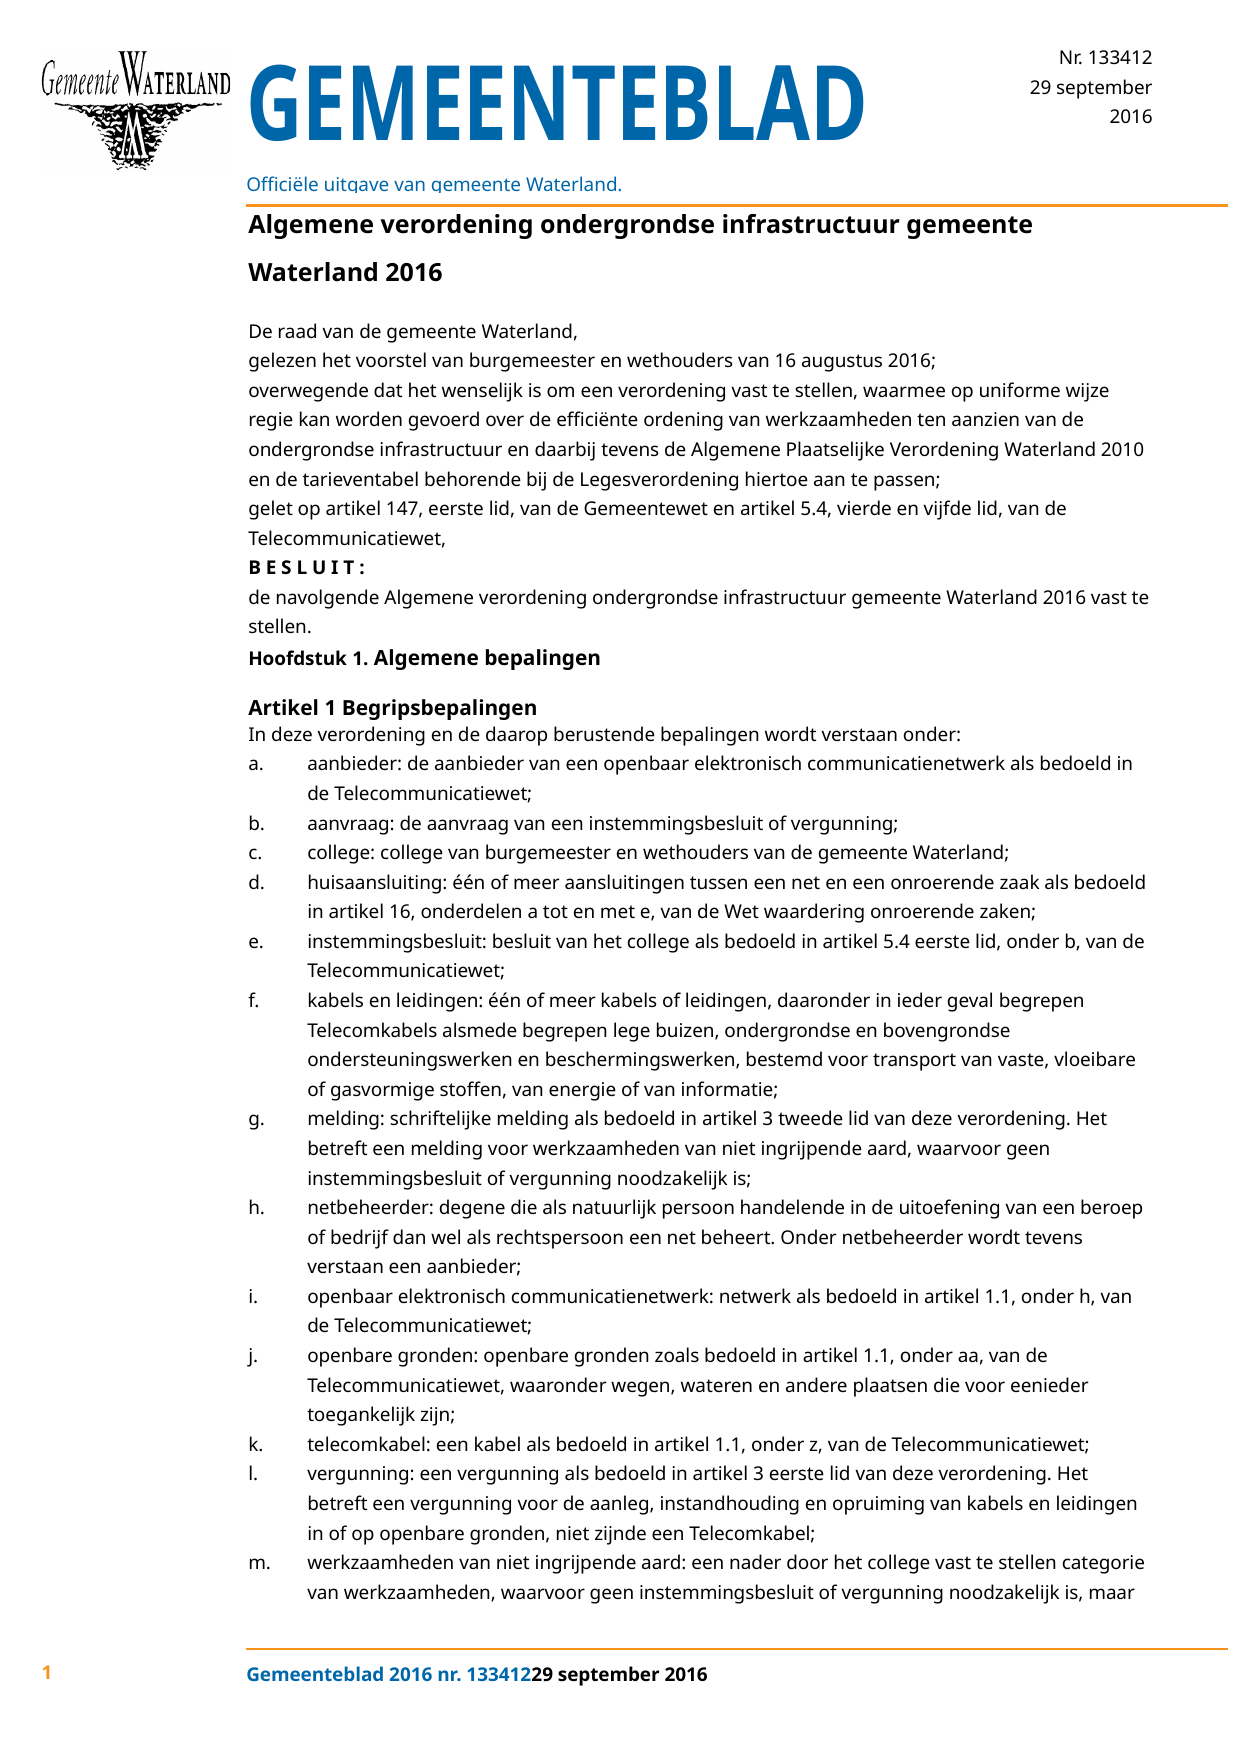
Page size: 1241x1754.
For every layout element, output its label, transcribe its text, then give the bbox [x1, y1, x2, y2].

list werkzaamheden van niet ingrijpende aard: een nader door het college vast te stellen categorie van werkzaamheden, waarvoor geen instemmingsbesluit of vergunning noodzakelijk is, maar [248, 1549, 1152, 1605]
picture [41, 47, 231, 172]
text Hoofdstuk 1. Algemene bepalingen [248, 643, 1152, 672]
list vergunning: een vergunning als bedoeld in artikel 3 eerste lid van deze verordening. Het betreft een vergunning voor de aanleg, instandhouding en opruiming van kabels en leidingen in of op openbare gronden, niet zijnde een Telecomkabel; [248, 1461, 1152, 1546]
list college: college van burgemeester en wethouders van de gemeente Waterland; [248, 839, 1152, 865]
text overwegende dat het wenselijk is om een verordening vast te stellen, waarmee op uniforme wijze regie kan worden gevoerd over de efficiënte ordening van werkzaamheden ten aanzien van de ondergrondse infrastructuur en daarbij tevens de Algemene Plaatselijke Verordening Waterland 2010 en de tarieventabel behorende bij de Legesverordening hiertoe aan te passen; [248, 377, 1152, 492]
list telecomkabel: een kabel als bedoeld in artikel 1.1, onder z, van de Telecommunicatiewet; [248, 1431, 1152, 1457]
list instemmingsbesluit: besluit van het college als bedoeld in artikel 5.4 eerste lid, onder b, van de Telecommunicatiewet; [248, 928, 1152, 983]
list kabels en leidingen: één of meer kabels of leidingen, daaronder in ieder geval begrepen Telecomkabels alsmede begrepen lege buizen, ondergrondse en bovengrondse ondersteuningswerken en beschermingswerken, bestemd voor transport van vaste, vloeibare of gasvormige stoffen, van energie of van informatie; [248, 987, 1152, 1102]
text In deze verordening en de daarop berustende bepalingen wordt verstaan onder: [248, 721, 1152, 747]
text Algemene verordening ondergrondse infrastructuur gemeente Waterland 2016 [248, 207, 1152, 288]
list netbeheerder: degene die als natuurlijk persoon handelende in de uitoefening van een beroep of bedrijf dan wel als rechtspersoon een net beheert. Onder netbeheerder wordt tevens verstaan een aanbieder; [248, 1194, 1152, 1279]
list aanbieder: de aanbieder van een openbaar elektronisch communicatienetwerk als bedoeld in de Telecommunicatiewet; [248, 751, 1152, 806]
list openbaar elektronisch communicatienetwerk: netwerk als bedoeld in artikel 1.1, onder h, van de Telecommunicatiewet; [248, 1283, 1152, 1338]
text B E S L U I T : [248, 554, 1152, 580]
list melding: schriftelijke melding als bedoeld in artikel 3 tweede lid van deze verordening. Het betreft een melding voor werkzaamheden van niet ingrijpende aard, waarvoor geen instemmingsbesluit of vergunning noodzakelijk is; [248, 1106, 1152, 1191]
text De raad van de gemeente Waterland, [248, 318, 1152, 344]
list aanvraag: de aanvraag van een instemmingsbesluit of vergunning; [248, 810, 1152, 836]
list openbare gronden: openbare gronden zoals bedoeld in artikel 1.1, onder aa, van de Telecommunicatiewet, waaronder wegen, wateren en andere plaatsen die voor eenieder toegankelijk zijn; [248, 1342, 1152, 1427]
text gelezen het voorstel van burgemeester en wethouders van 16 augustus 2016; [248, 347, 1152, 373]
text Artikel 1 Begripsbepalingen [248, 693, 1152, 721]
text de navolgende Algemene verordening ondergrondse infrastructuur gemeente Waterland 2016 vast te stellen. [248, 584, 1152, 639]
text gelet op artikel 147, eerste lid, van de Gemeentewet en artikel 5.4, vierde en vijfde lid, van de Telecommunicatiewet, [248, 495, 1152, 551]
list huisaansluiting: één of meer aansluitingen tussen een net en een onroerende zaak als bedoeld in artikel 16, onderdelen a tot en met e, van de Wet waardering onroerende zaken; [248, 869, 1152, 924]
